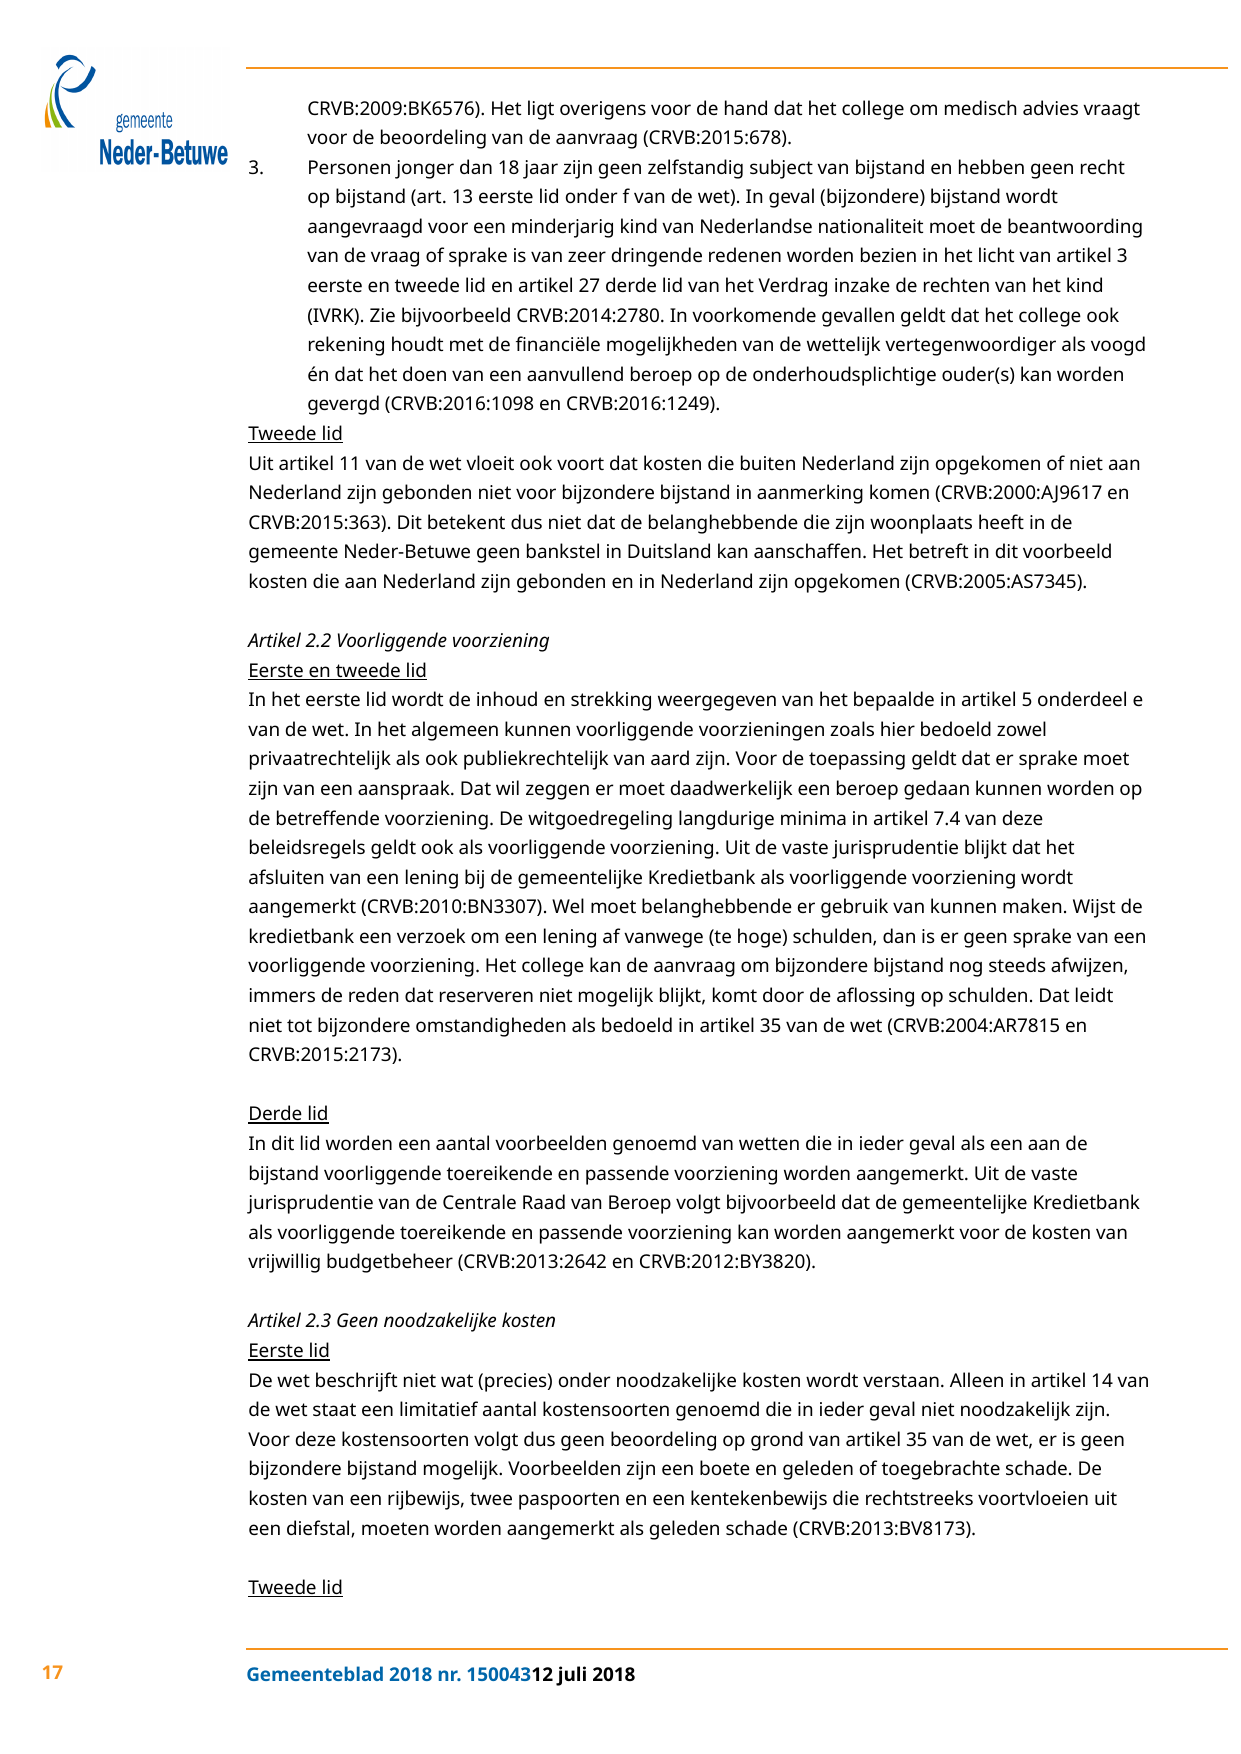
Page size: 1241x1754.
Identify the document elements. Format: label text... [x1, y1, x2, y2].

text Artikel 2.3 Geen noodzakelijke kosten [248, 1308, 1152, 1333]
text Eerste lid [248, 1337, 1152, 1363]
list CRVB:2009:BK6576). Het ligt overigens voor de hand dat het college om medisch advies vraagt voor de beoordeling van de aanvraag (CRVB:2015:678). [248, 95, 1152, 150]
text Tweede lid [248, 1574, 1152, 1600]
text Uit artikel 11 van de wet vloeit ook voort dat kosten die buiten Nederland zijn opgekomen of niet aan Nederland zijn gebonden niet voor bijzondere bijstand in aanmerking komen (CRVB:2000:AJ9617 en CRVB:2015:363). Dit betekent dus niet dat de belanghebbende die zijn woonplaats heeft in de gemeente Neder-Betuwe geen bankstel in Duitsland kan aanschaffen. Het betreft in dit voorbeeld kosten die aan Nederland zijn gebonden en in Nederland zijn opgekomen (CRVB:2005:AS7345). [248, 450, 1152, 594]
picture [41, 47, 231, 172]
text Artikel 2.2 Voorliggende voorziening [248, 627, 1152, 653]
text Derde lid [248, 1101, 1152, 1126]
text Tweede lid [248, 420, 1152, 446]
text In het eerste lid wordt de inhoud en strekking weergegeven van het bepaalde in artikel 5 onderdeel e van de wet. In het algemeen kunnen voorliggende voorzieningen zoals hier bedoeld zowel privaatrechtelijk als ook publiekrechtelijk van aard zijn. Voor de toepassing geldt dat er sprake moet zijn van een aanspraak. Dat wil zeggen er moet daadwerkelijk een beroep gedaan kunnen worden op de betreffende voorziening. De witgoedregeling langdurige minima in artikel 7.4 van deze beleidsregels geldt ook als voorliggende voorziening. Uit de vaste jurisprudentie blijkt dat het afsluiten van een lening bij de gemeentelijke Kredietbank als voorliggende voorziening wordt aangemerkt (CRVB:2010:BN3307). Wel moet belanghebbende er gebruik van kunnen maken. Wijst de kredietbank een verzoek om een lening af vanwege (te hoge) schulden, dan is er geen sprake van een voorliggende voorziening. Het college kan de aanvraag om bijzondere bijstand nog steeds afwijzen, immers de reden dat reserveren niet mogelijk blijkt, komt door de aflossing op schulden. Dat leidt niet tot bijzondere omstandigheden als bedoeld in artikel 35 van de wet (CRVB:2004:AR7815 en CRVB:2015:2173). [248, 686, 1152, 1067]
text In dit lid worden een aantal voorbeelden genoemd van wetten die in ieder geval als een aan de bijstand voorliggende toereikende en passende voorziening worden aangemerkt. Uit de vaste jurisprudentie van de Centrale Raad van Beroep volgt bijvoorbeeld dat de gemeentelijke Kredietbank als voorliggende toereikende en passende voorziening kan worden aangemerkt voor de kosten van vrijwillig budgetbeheer (CRVB:2013:2642 en CRVB:2012:BY3820). [248, 1130, 1152, 1274]
text De wet beschrijft niet wat (precies) onder noodzakelijke kosten wordt verstaan. Alleen in artikel 14 van de wet staat een limitatief aantal kostensoorten genoemd die in ieder geval niet noodzakelijk zijn. Voor deze kostensoorten volgt dus geen beoordeling op grond van artikel 35 van de wet, er is geen bijzondere bijstand mogelijk. Voorbeelden zijn een boete en geleden of toegebrachte schade. De kosten van een rijbewijs, twee paspoorten en een kentekenbewijs die rechtstreeks voortvloeien uit een diefstal, moeten worden aangemerkt als geleden schade (CRVB:2013:BV8173). [248, 1367, 1152, 1541]
list Personen jonger dan 18 jaar zijn geen zelfstandig subject van bijstand en hebben geen recht op bijstand (art. 13 eerste lid onder f van de wet). In geval (bijzondere) bijstand wordt aangevraagd voor een minderjarig kind van Nederlandse nationaliteit moet de beantwoording van de vraag of sprake is van zeer dringende redenen worden bezien in het licht van artikel 3 eerste en tweede lid en artikel 27 derde lid van het Verdrag inzake de rechten van het kind (IVRK). Zie bijvoorbeeld CRVB:2014:2780. In voorkomende gevallen geldt dat het college ook rekening houdt met de financiële mogelijkheden van de wettelijk vertegenwoordiger als voogd én dat het doen van een aanvullend beroep op de onderhoudsplichtige ouder(s) kan worden gevergd (CRVB:2016:1098 en CRVB:2016:1249). [248, 154, 1152, 416]
text Eerste en tweede lid [248, 657, 1152, 683]
